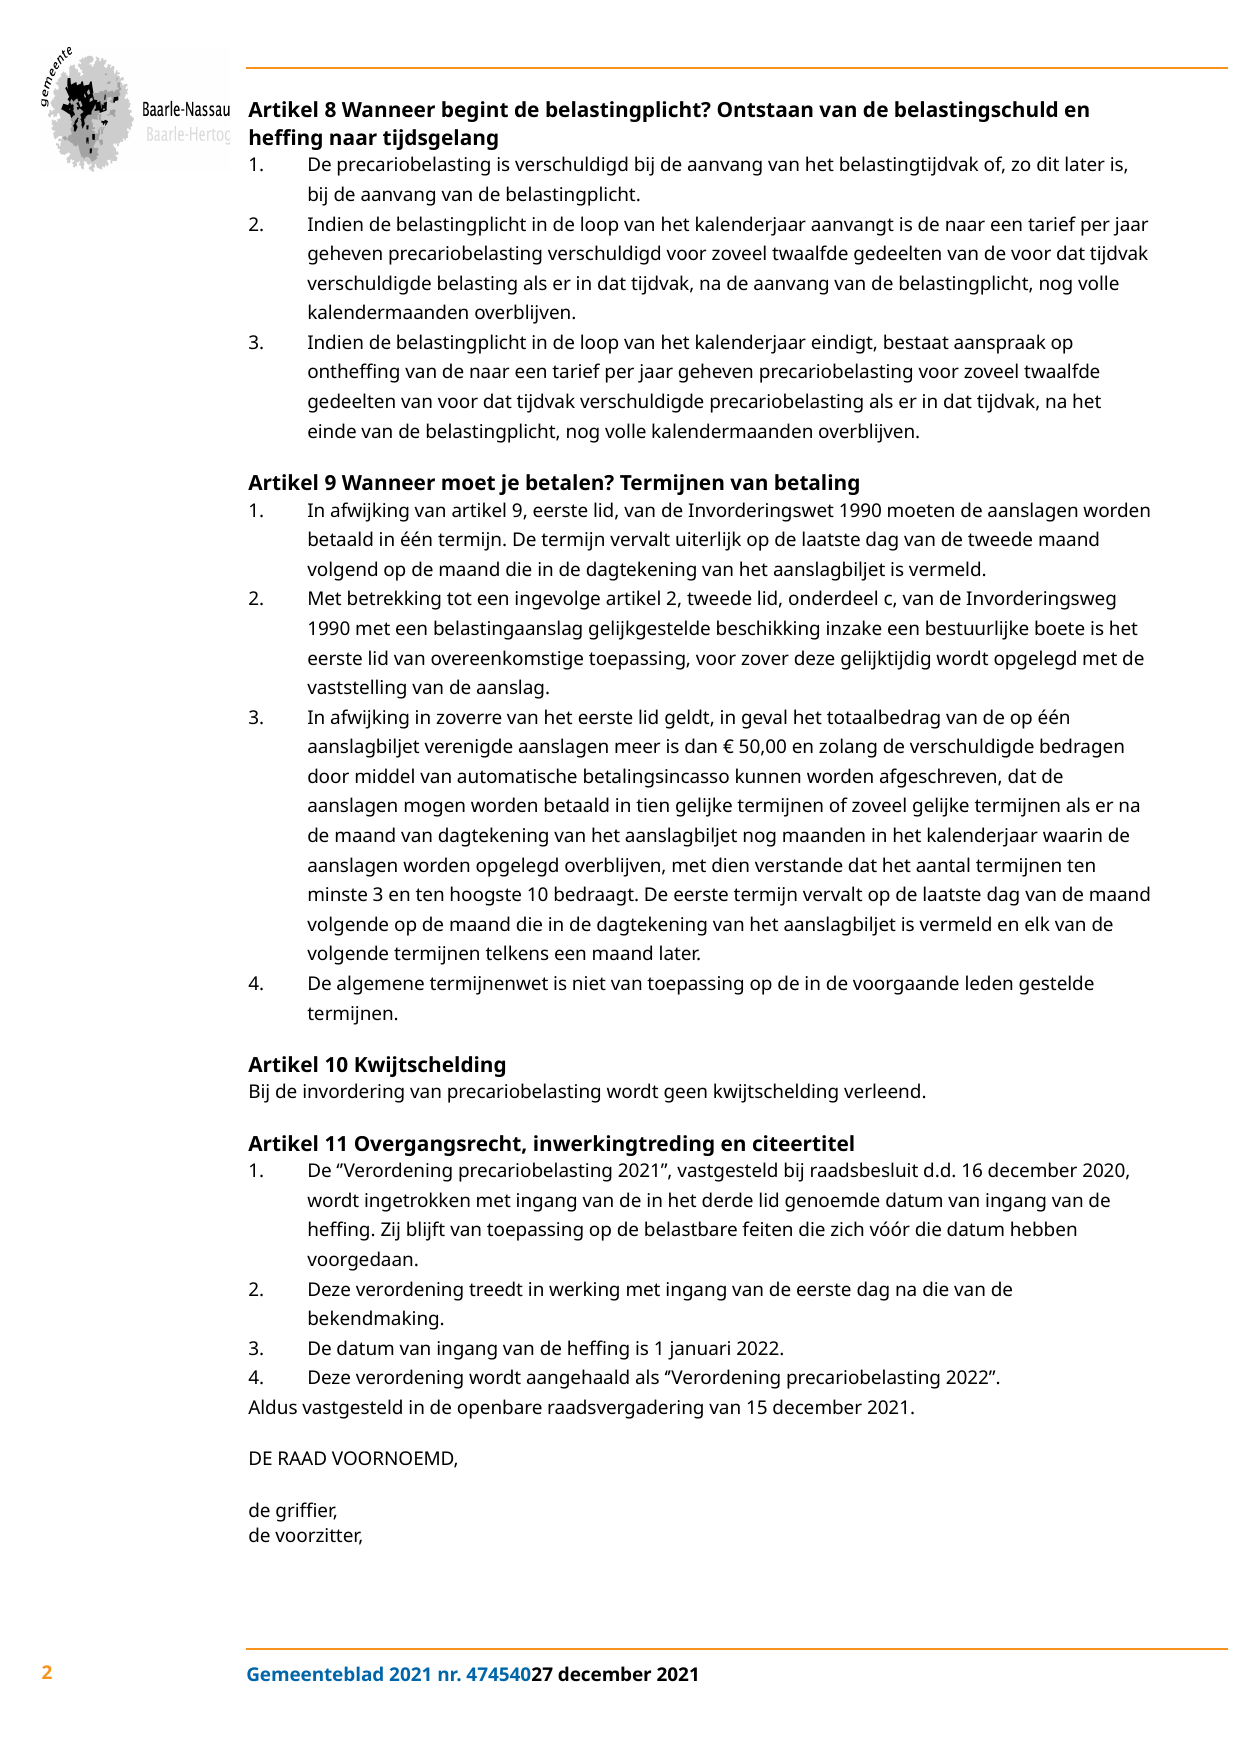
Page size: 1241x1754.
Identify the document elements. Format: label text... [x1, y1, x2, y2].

list Deze verordening wordt aangehaald als ‘’Verordening precariobelasting 2022’’. [248, 1364, 1152, 1390]
list De ‘’Verordening precariobelasting 2021’’, vastgesteld bij raadsbesluit d.d. 16 december 2020, wordt ingetrokken met ingang van de in het derde lid genoemde datum van ingang van de heffing. Zij blijft van toepassing op de belastbare feiten die zich vóór die datum hebben voorgedaan. [248, 1157, 1152, 1272]
list In afwijking van artikel 9, eerste lid, van de Invorderingswet 1990 moeten de aanslagen worden betaald in één termijn. De termijn vervalt uiterlijk op de laatste dag van de tweede maand volgend op de maand die in de dagtekening van het aanslagbiljet is vermeld. [248, 497, 1152, 582]
text de voorzitter, [248, 1523, 1152, 1548]
text Aldus vastgesteld in de openbare raadsvergadering van 15 december 2021. [248, 1394, 1152, 1420]
list De algemene termijnenwet is niet van toepassing op de in de voorgaande leden gestelde termijnen. [248, 970, 1152, 1025]
list Deze verordening treedt in werking met ingang van de eerste dag na die van de bekendmaking. [248, 1276, 1152, 1331]
list De precariobelasting is verschuldigd bij de aanvang van het belastingtijdvak of, zo dit later is, bij de aanvang van de belastingplicht. [248, 152, 1152, 207]
text Bij de invordering van precariobelasting wordt geen kwijtschelding verleend. [248, 1078, 1152, 1104]
text Artikel 10 Kwijtschelding [248, 1050, 1152, 1078]
text Artikel 11 Overgangsrecht, inwerkingtreding en citeertitel [248, 1129, 1152, 1157]
list Indien de belastingplicht in de loop van het kalenderjaar eindigt, bestaat aanspraak op ontheffing van de naar een tarief per jaar geheven precariobelasting voor zoveel twaalfde gedeelten van voor dat tijdvak verschuldigde precariobelasting als er in dat tijdvak, na het einde van de belastingplicht, nog volle kalendermaanden overblijven. [248, 329, 1152, 444]
text Artikel 9 Wanneer moet je betalen? Termijnen van betaling [248, 468, 1152, 497]
text Artikel 8 Wanneer begint de belastingplicht? Ontstaan van de belastingschuld en heffing naar tijdsgelang [248, 95, 1152, 152]
list De datum van ingang van de heffing is 1 januari 2022. [248, 1335, 1152, 1361]
list Met betrekking tot een ingevolge artikel 2, tweede lid, onderdeel c, van de Invorderingsweg 1990 met een belastingaanslag gelijkgestelde beschikking inzake een bestuurlijke boete is het eerste lid van overeenkomstige toepassing, voor zover deze gelijktijdig wordt opgelegd met de vaststelling van de aanslag. [248, 586, 1152, 700]
text de griffier, [248, 1497, 1152, 1523]
picture [41, 47, 231, 172]
list Indien de belastingplicht in de loop van het kalenderjaar aanvangt is de naar een tarief per jaar geheven precariobelasting verschuldigd voor zoveel twaalfde gedeelten van de voor dat tijdvak verschuldigde belasting als er in dat tijdvak, na de aanvang van de belastingplicht, nog volle kalendermaanden overblijven. [248, 211, 1152, 325]
text DE RAAD VOORNOEMD, [248, 1446, 1152, 1471]
list In afwijking in zoverre van het eerste lid geldt, in geval het totaalbedrag van de op één aanslagbiljet verenigde aanslagen meer is dan € 50,00 en zolang de verschuldigde bedragen door middel van automatische betalingsincasso kunnen worden afgeschreven, dat de aanslagen mogen worden betaald in tien gelijke termijnen of zoveel gelijke termijnen als er na de maand van dagtekening van het aanslagbiljet nog maanden in het kalenderjaar waarin de aanslagen worden opgelegd overblijven, met dien verstande dat het aantal termijnen ten minste 3 en ten hoogste 10 bedraagt. De eerste termijn vervalt op de laatste dag van de maand volgende op de maand die in de dagtekening van het aanslagbiljet is vermeld en elk van de volgende termijnen telkens een maand later. [248, 704, 1152, 966]
